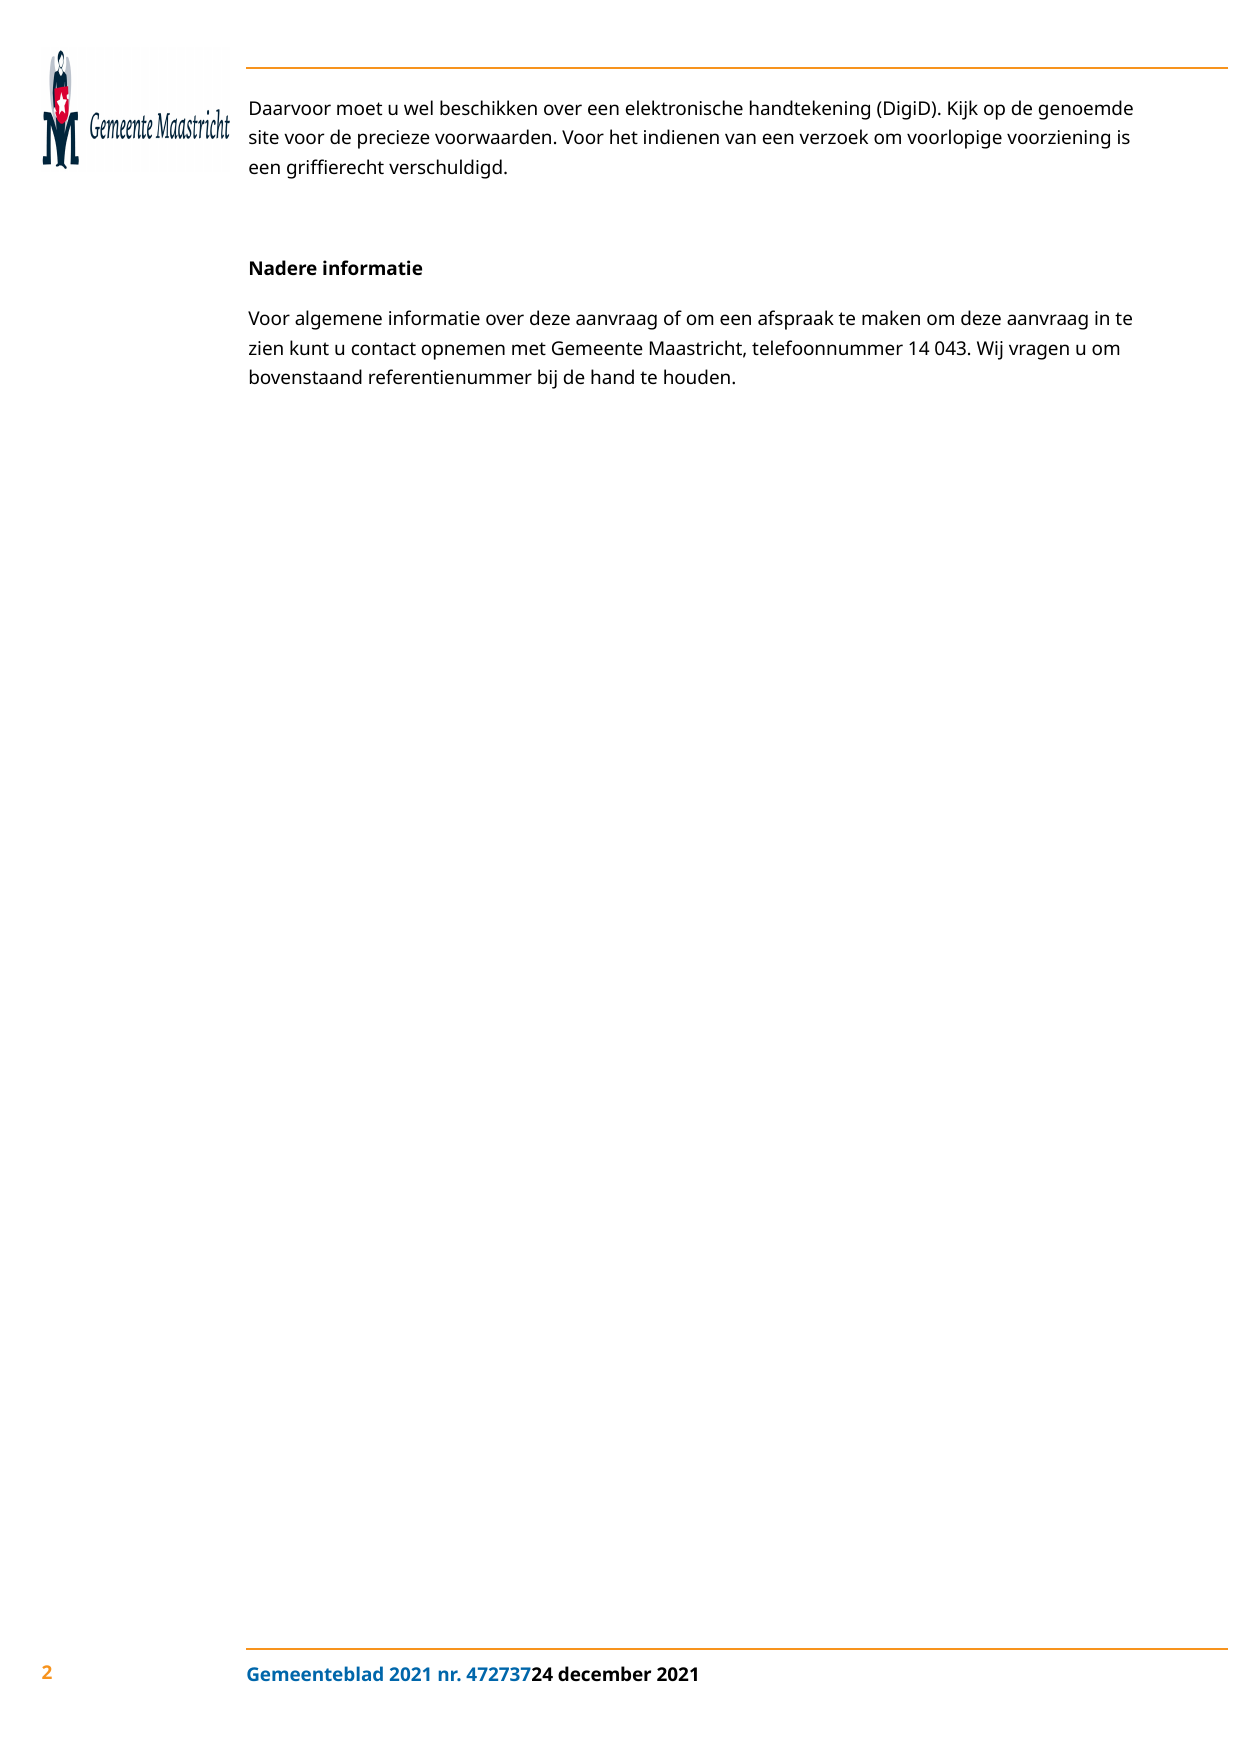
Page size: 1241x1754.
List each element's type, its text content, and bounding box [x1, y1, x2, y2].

picture [41, 47, 231, 172]
text Voor algemene informatie over deze aanvraag of om een afspraak te maken om deze aanvraag in te zien kunt u contact opnemen met Gemeente Maastricht, telefoonnummer 14 043. Wij vragen u om bovenstaand referentienummer bij de hand te houden. [248, 305, 1152, 390]
text Daarvoor moet u wel beschikken over een elektronische handtekening (DigiD). Kijk op de genoemde site voor de precieze voorwaarden. Voor het indienen van een verzoek om voorlopige voorziening is een griffierecht verschuldigd. [248, 95, 1152, 180]
text Nadere informatie [248, 255, 1152, 281]
